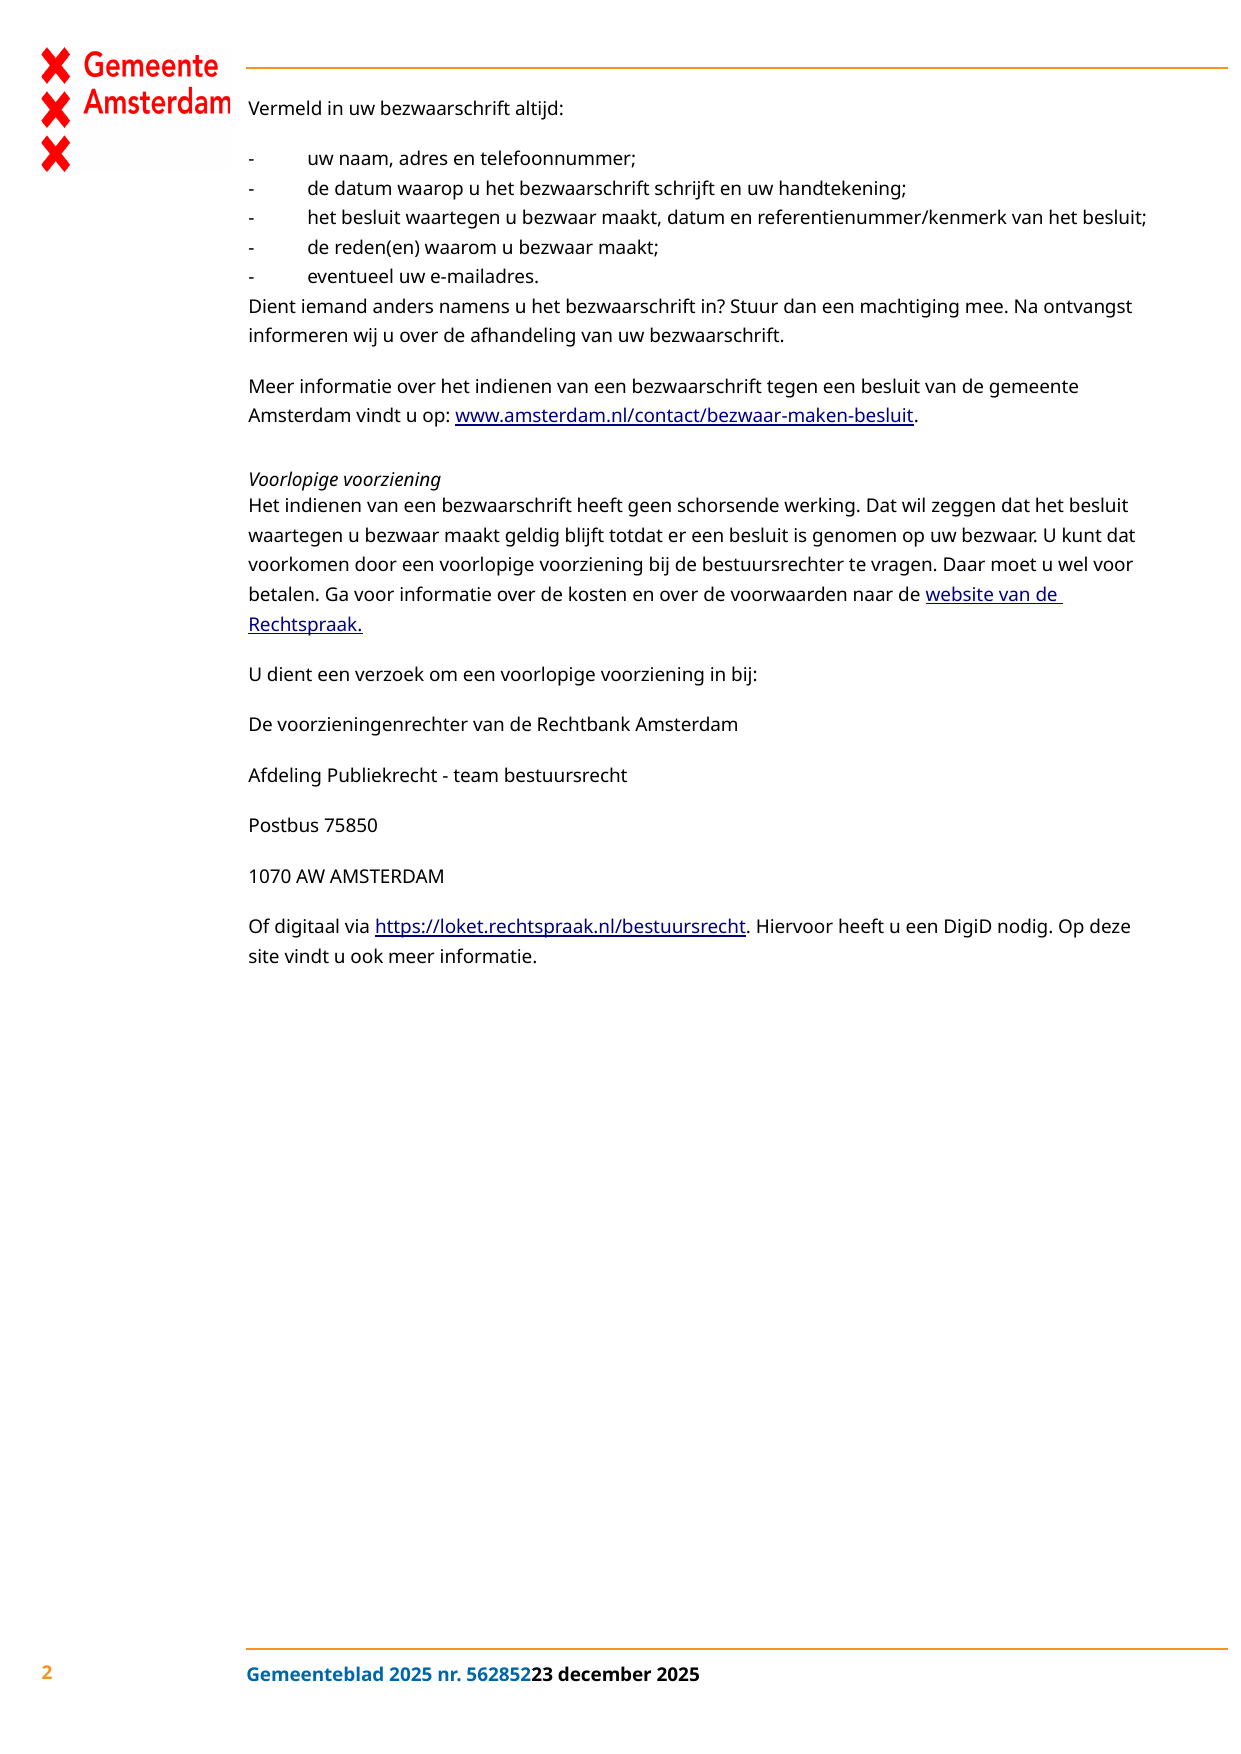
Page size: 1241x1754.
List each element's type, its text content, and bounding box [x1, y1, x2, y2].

text Vermeld in uw bezwaarschrift altijd: [248, 95, 1152, 121]
text Dient iemand anders namens u het bezwaarschrift in? Stuur dan een machtiging mee. Na ontvangst informeren wij u over de afhandeling van uw bezwaarschrift. [248, 293, 1152, 348]
text U dient een verzoek om een voorlopige voorziening in bij: [248, 661, 1152, 687]
text 1070 AW AMSTERDAM [248, 863, 1152, 888]
text Het indienen van een bezwaarschrift heeft geen schorsende werking. Dat wil zeggen dat het besluit waartegen u bezwaar maakt geldig blijft totdat er een besluit is genomen op uw bezwaar. U kunt dat voorkomen door een voorlopige voorziening bij de bestuursrechter te vragen. Daar moet u wel voor betalen. Ga voor informatie over de kosten en over de voorwaarden naar de website van de Rechtspraak. [248, 492, 1152, 636]
text Afdeling Publiekrecht - team bestuursrecht [248, 762, 1152, 788]
list de reden(en) waarom u bezwaar maakt; [248, 234, 1152, 260]
list de datum waarop u het bezwaarschrift schrijft en uw handtekening; [248, 175, 1152, 201]
picture [41, 47, 231, 172]
text Postbus 75850 [248, 812, 1152, 838]
text Of digitaal via https://loket.rechtspraak.nl/bestuursrecht. Hiervoor heeft u een DigiD nodig. Op deze site vindt u ook meer informatie. [248, 913, 1152, 968]
text De voorzieningenrechter van de Rechtbank Amsterdam [248, 712, 1152, 737]
list eventueel uw e-mailadres. [248, 263, 1152, 289]
list het besluit waartegen u bezwaar maakt, datum en referentienummer/kenmerk van het besluit; [248, 204, 1152, 230]
text Meer informatie over het indienen van een bezwaarschrift tegen een besluit van de gemeente Amsterdam vindt u op: www.amsterdam.nl/contact/bezwaar-maken-besluit. [248, 373, 1152, 428]
text Voorlopige voorziening [248, 467, 1152, 492]
list uw naam, adres en telefoonnummer; [248, 145, 1152, 171]
